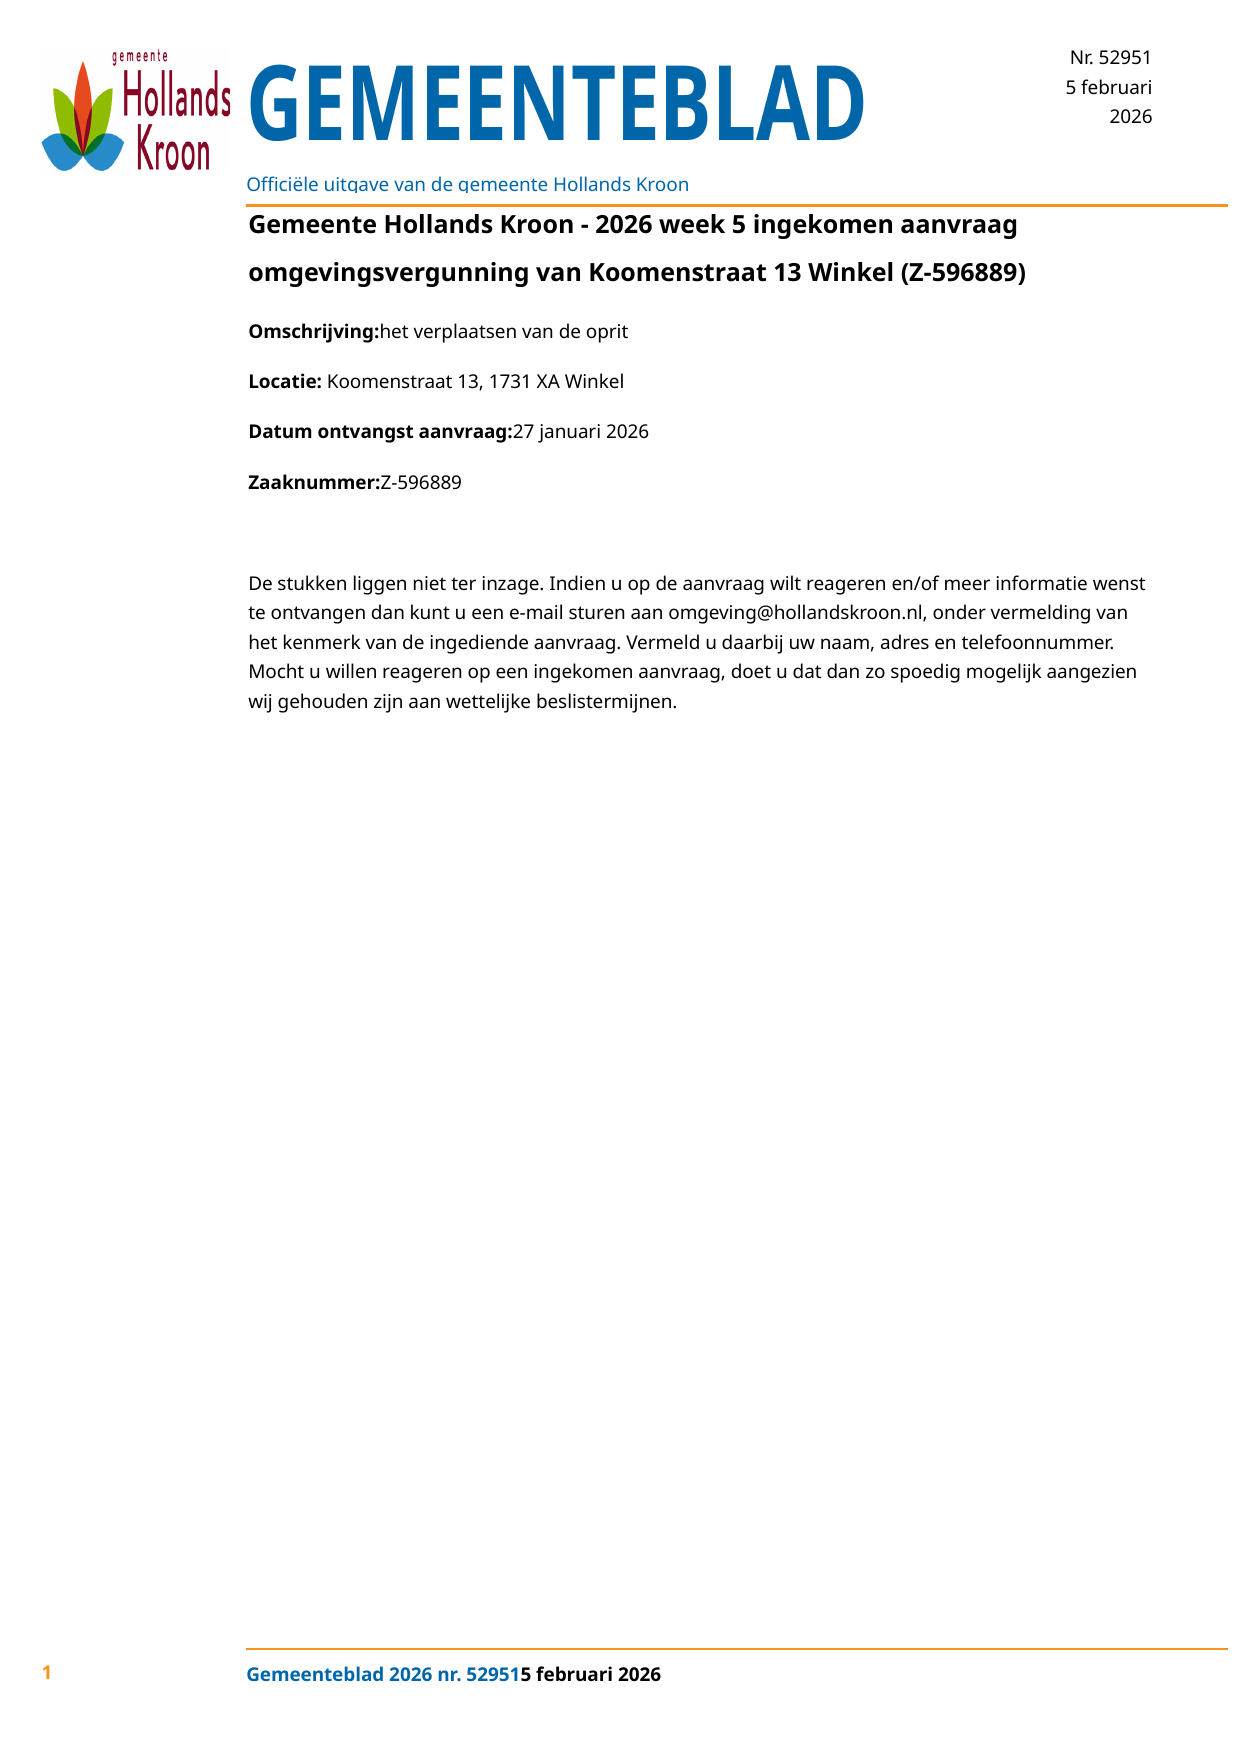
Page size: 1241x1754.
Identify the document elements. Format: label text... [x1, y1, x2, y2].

text Zaaknummer:Z-596889 [248, 469, 1152, 495]
text Locatie: Koomenstraat 13, 1731 XA Winkel [248, 368, 1152, 394]
text Gemeente Hollands Kroon - 2026 week 5 ingekomen aanvraag omgevingsvergunning van Koomenstraat 13 Winkel (Z-596889) [248, 207, 1152, 288]
picture [41, 47, 231, 172]
text Datum ontvangst aanvraag:27 januari 2026 [248, 419, 1152, 444]
text Omschrijving:het verplaatsen van de oprit [248, 318, 1152, 344]
text De stukken liggen niet ter inzage. Indien u op de aanvraag wilt reageren en/of meer informatie wenst te ontvangen dan kunt u een e-mail sturen aan omgeving@hollandskroon.nl, onder vermelding van het kenmerk van de ingediende aanvraag. Vermeld u daarbij uw naam, adres en telefoonnummer. Mocht u willen reageren op een ingekomen aanvraag, doet u dat dan zo spoedig mogelijk aangezien wij gehouden zijn aan wettelijke beslistermijnen. [248, 570, 1152, 714]
